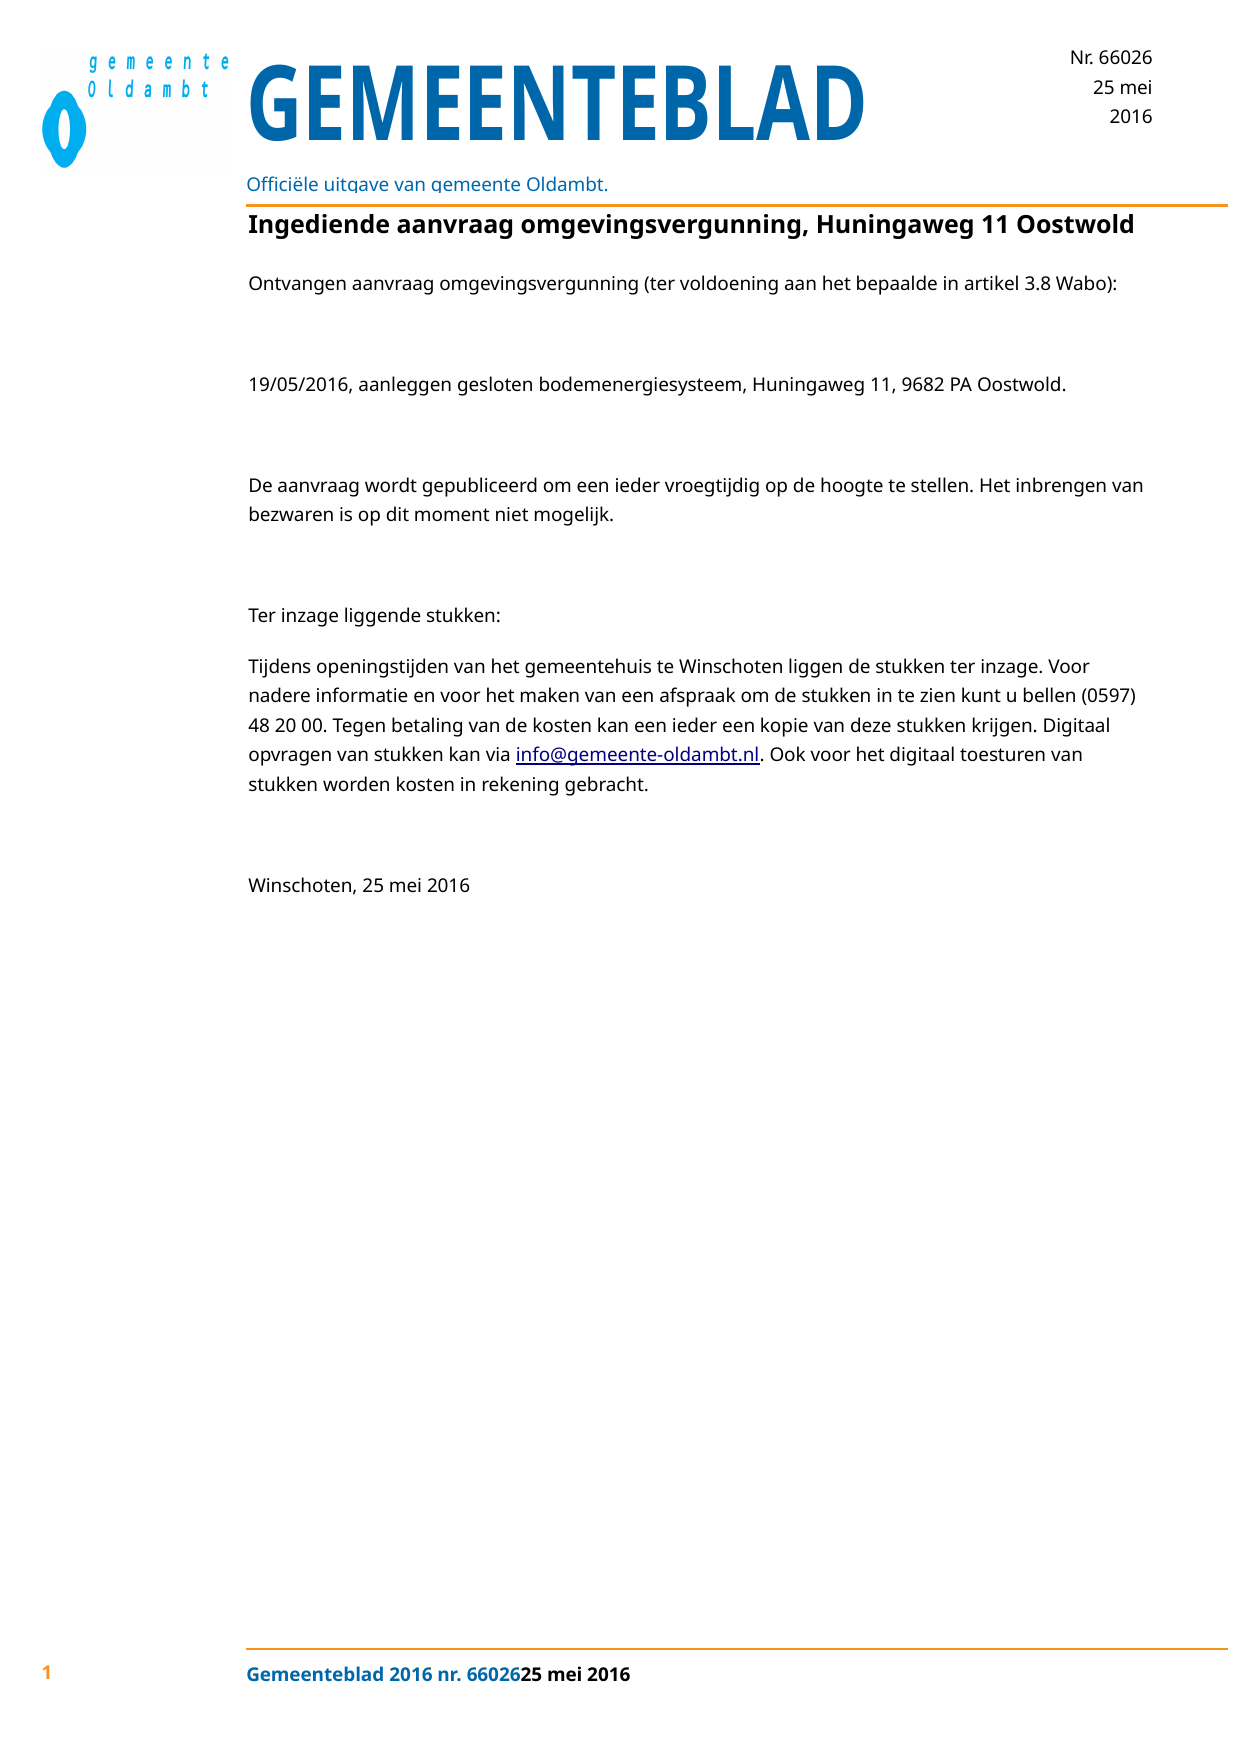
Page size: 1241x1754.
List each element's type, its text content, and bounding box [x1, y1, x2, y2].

text Ontvangen aanvraag omgevingsvergunning (ter voldoening aan het bepaalde in artikel 3.8 Wabo): [248, 270, 1152, 296]
text Ingediende aanvraag omgevingsvergunning, Huningaweg 11 Oostwold [248, 207, 1152, 241]
text Ter inzage liggende stukken: [248, 602, 1152, 628]
text De aanvraag wordt gepubliceerd om een ieder vroegtijdig op de hoogte te stellen. Het inbrengen van bezwaren is op dit moment niet mogelijk. [248, 472, 1152, 527]
text 19/05/2016, aanleggen gesloten bodemenergiesysteem, Huningaweg 11, 9682 PA Oostwold. [248, 371, 1152, 397]
text Winschoten, 25 mei 2016 [248, 872, 1152, 898]
picture [41, 47, 231, 172]
text Tijdens openingstijden van het gemeentehuis te Winschoten liggen de stukken ter inzage. Voor nadere informatie en voor het maken van een afspraak om de stukken in te zien kunt u bellen (0597) 48 20 00. Tegen betaling van de kosten kan een ieder een kopie van deze stukken krijgen. Digitaal opvragen van stukken kan via info@gemeente-oldambt.nl. Ook voor het digitaal toesturen van stukken worden kosten in rekening gebracht. [248, 653, 1152, 797]
